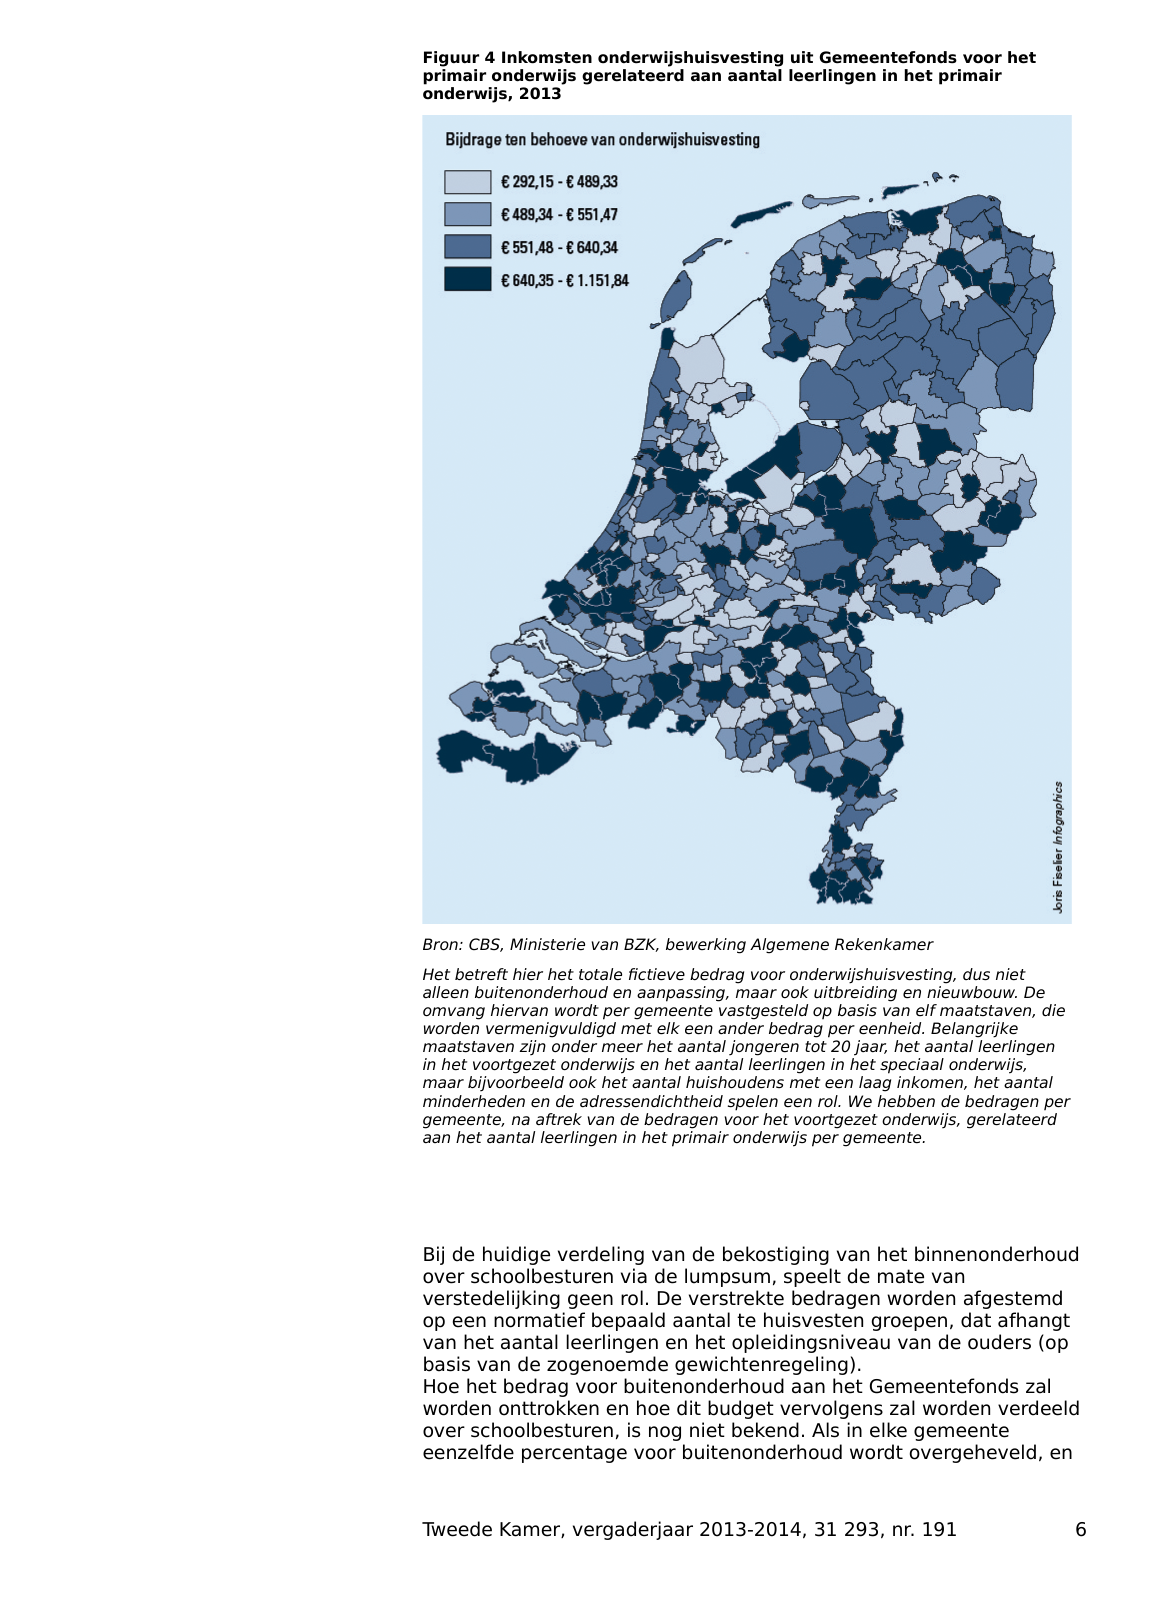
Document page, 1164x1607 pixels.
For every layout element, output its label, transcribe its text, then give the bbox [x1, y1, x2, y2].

text Figuur 4 Inkomsten onderwijshuisvesting uit Gemeentefonds voor het primair onderwijs gerelateerd aan aantal leerlingen in het primair onderwijs, 2013 [422, 49, 1072, 103]
text Bij de huidige verdeling van de bekostiging van het binnenonderhoud over schoolbesturen via de lumpsum, speelt de mate van verstedelijking geen rol. De verstrekte bedragen worden afgestemd op een normatief bepaald aantal te huisvesten groepen, dat afhangt van het aantal leerlingen en het opleidingsniveau van de ouders (op basis van de zogenoemde gewichtenregeling). [422, 1244, 1087, 1376]
text Het betreft hier het totale fictieve bedrag voor onderwijshuisvesting, dus niet alleen buitenonderhoud en aanpassing, maar ook uitbreiding en nieuwbouw. De omvang hiervan wordt per gemeente vastgesteld op basis van elf maatstaven, die worden vermenigvuldigd met elk een ander bedrag per eenheid. Belangrijke maatstaven zijn onder meer het aantal jongeren tot 20 jaar, het aantal leerlingen in het voortgezet onderwijs en het aantal leerlingen in het speciaal onderwijs, maar bijvoorbeeld ook het aantal huishoudens met een laag inkomen, het aantal minderheden en de adressendichtheid spelen een rol. We hebben de bedragen per gemeente, na aftrek van de bedragen voor het voortgezet onderwijs, gerelateerd aan het aantal leerlingen in het primair onderwijs per gemeente. [422, 966, 1072, 1147]
text Bron: CBS, Ministerie van BZK, bewerking Algemene Rekenkamer [422, 936, 1072, 954]
text Hoe het bedrag voor buitenonderhoud aan het Gemeentefonds zal worden onttrokken en hoe dit budget vervolgens zal worden verdeeld over schoolbesturen, is nog niet bekend. Als in elke gemeente eenzelfde percentage voor buitenonderhoud wordt overgeheveld, en [422, 1376, 1087, 1464]
picture [422, 115, 1072, 924]
